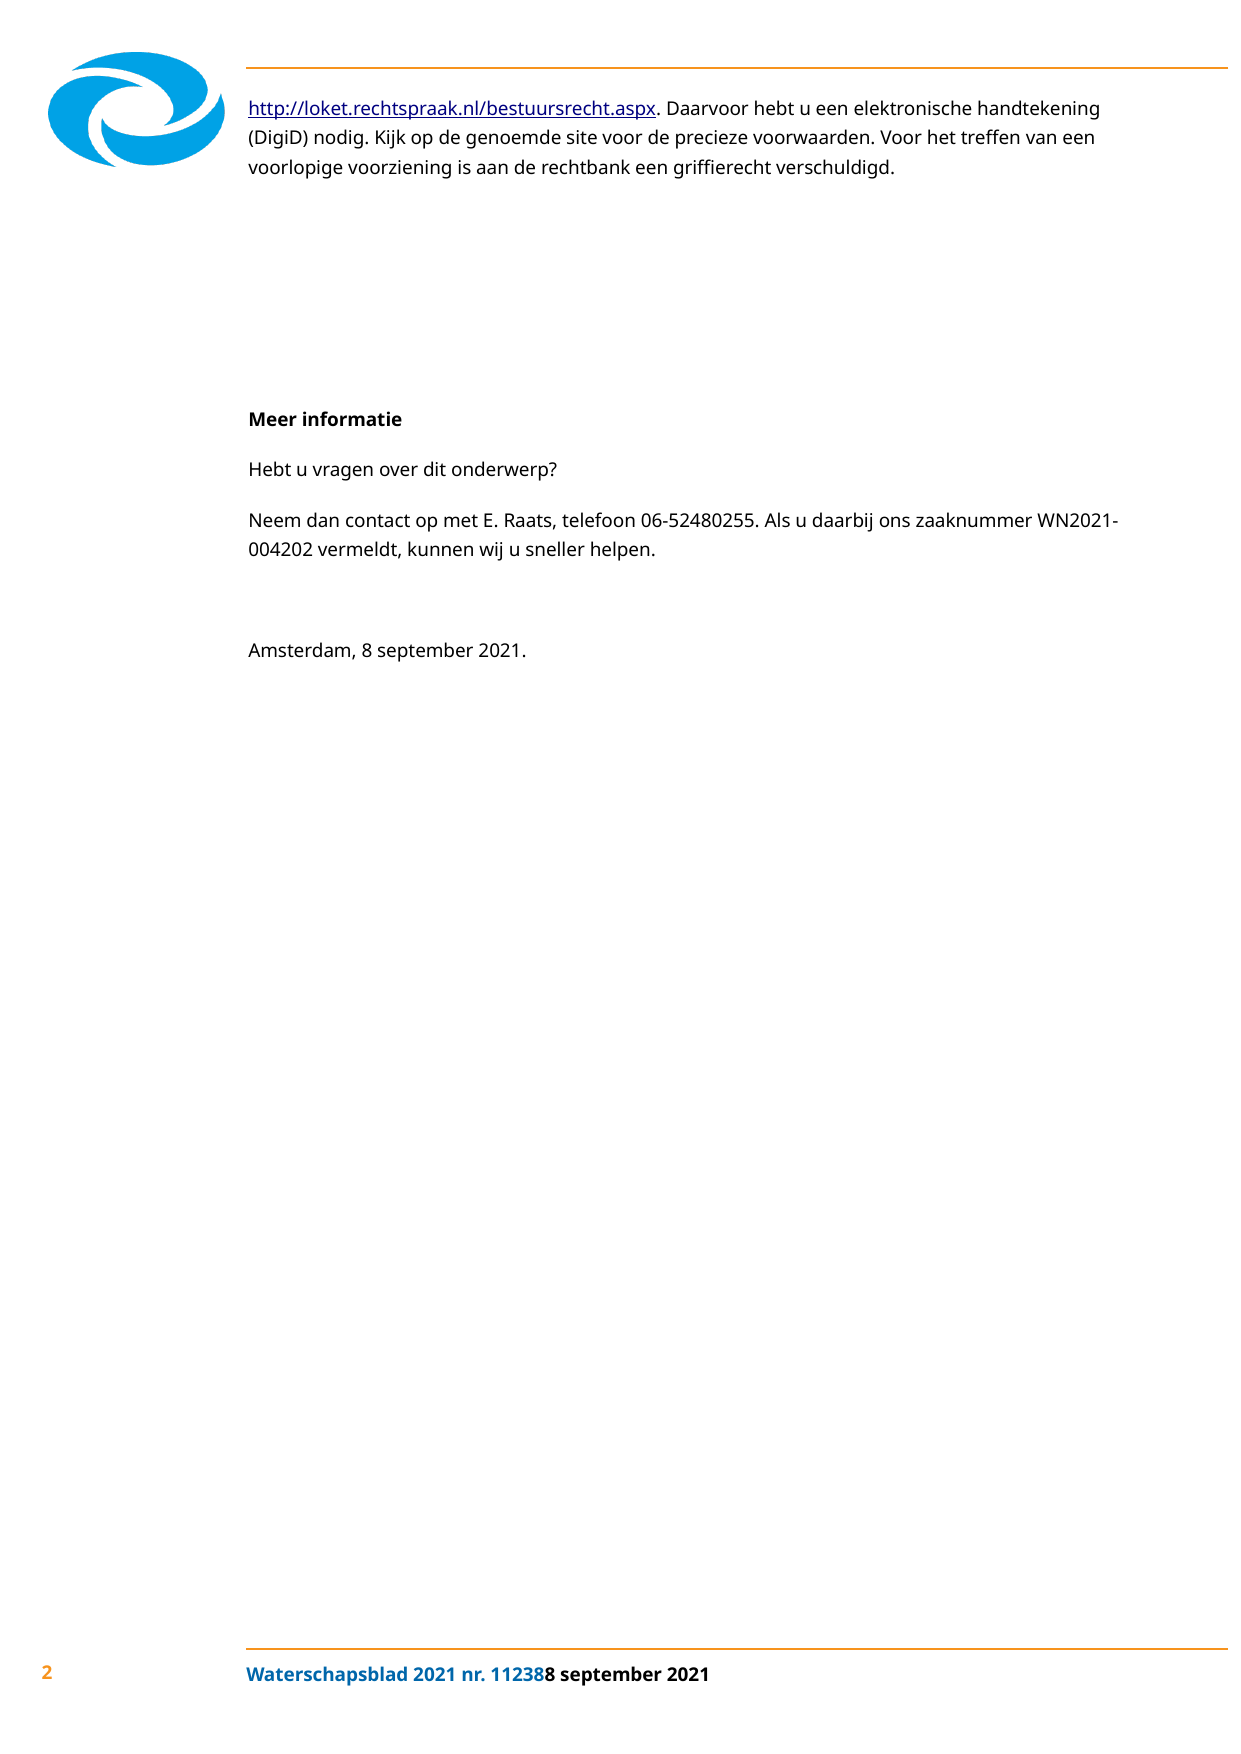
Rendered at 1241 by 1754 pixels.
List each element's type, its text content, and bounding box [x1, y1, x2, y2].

text Meer informatie [248, 406, 1152, 432]
text Hebt u vragen over dit onderwerp? [248, 456, 1152, 482]
text http://loket.rechtspraak.nl/bestuursrecht.aspx. Daarvoor hebt u een elektronische handtekening (DigiD) nodig. Kijk op de genoemde site voor de precieze voorwaarden. Voor het treffen van een voorlopige voorziening is aan de rechtbank een griffierecht verschuldigd. [248, 95, 1152, 180]
text Neem dan contact op met E. Raats, telefoon 06-52480255. Als u daarbij ons zaaknummer WN2021-004202 vermeldt, kunnen wij u sneller helpen. [248, 507, 1152, 562]
text Amsterdam, 8 september 2021. [248, 637, 1152, 663]
picture [41, 47, 231, 172]
